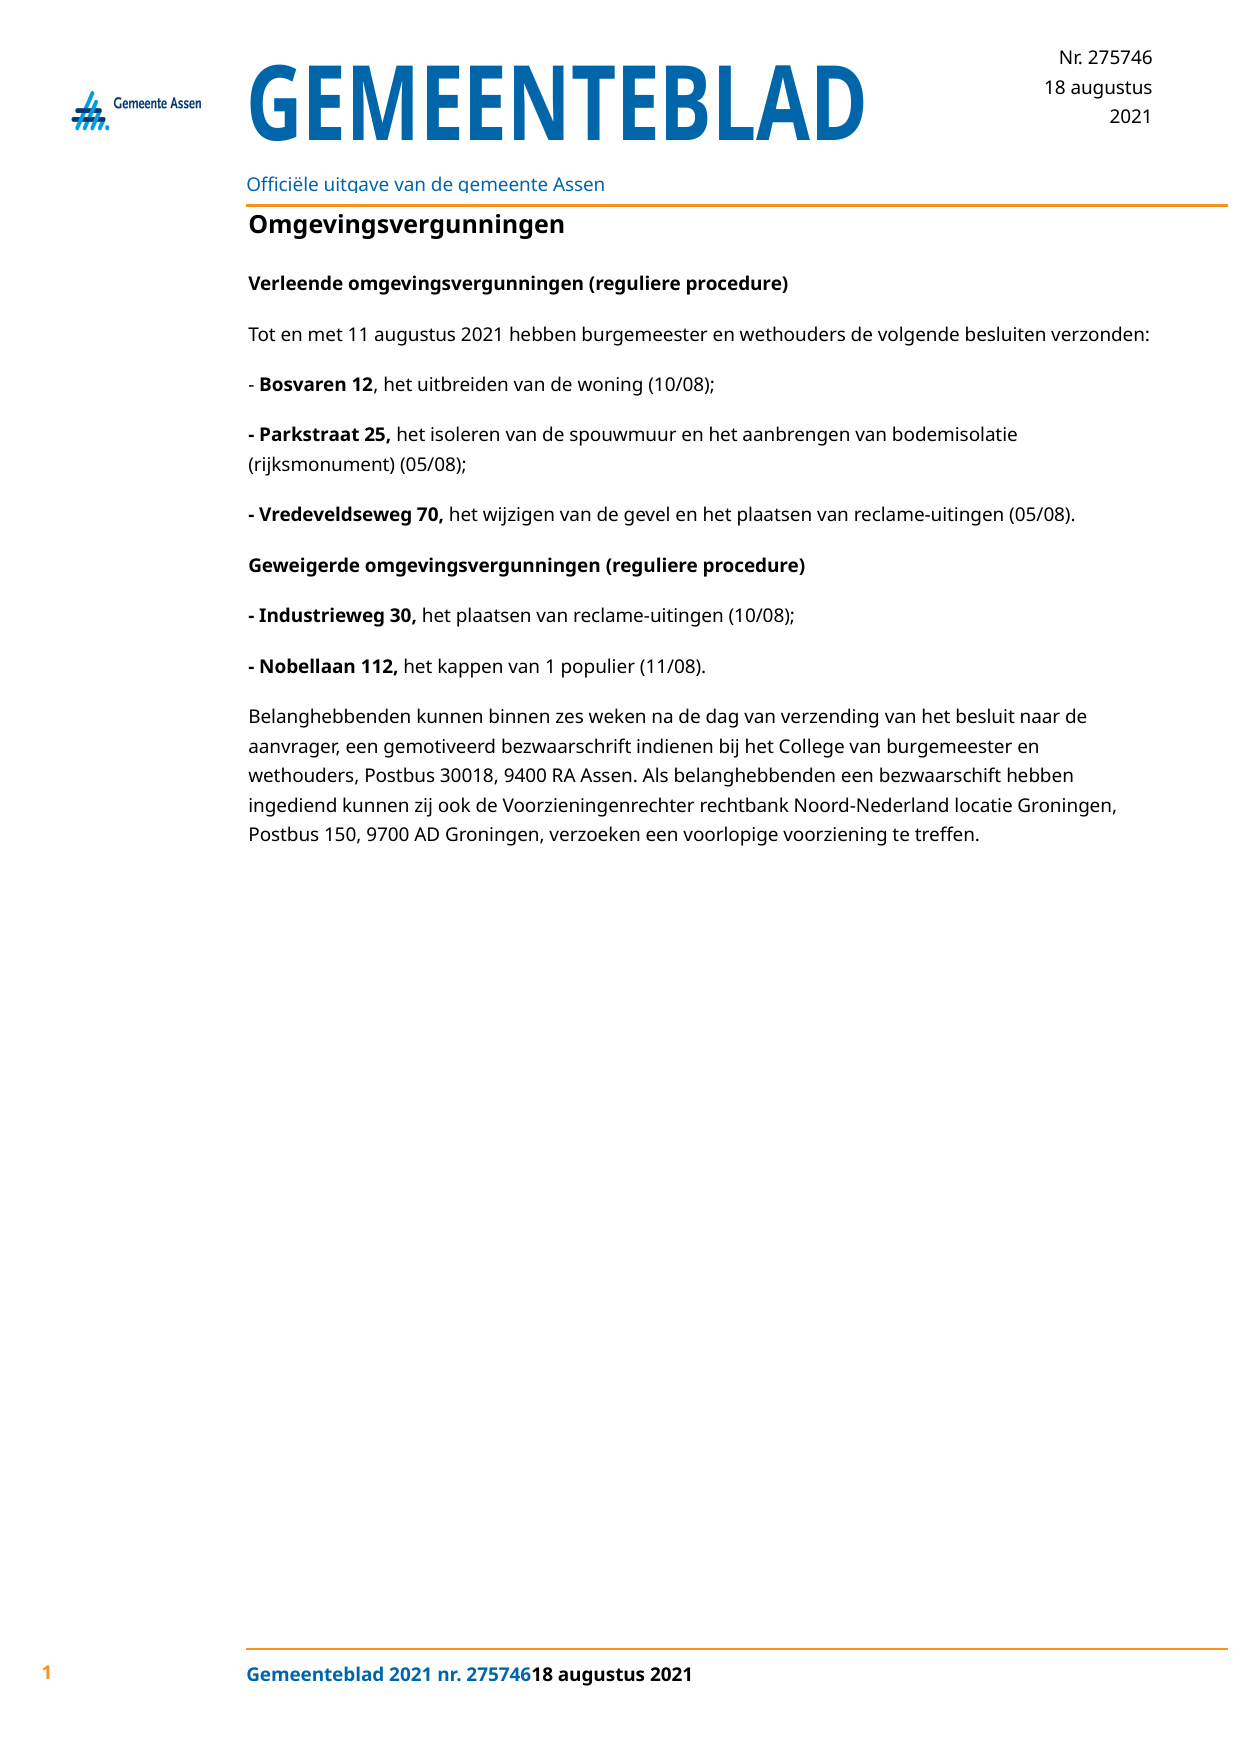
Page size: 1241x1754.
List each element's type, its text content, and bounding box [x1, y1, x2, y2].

text Belanghebbenden kunnen binnen zes weken na de dag van verzending van het besluit naar de aanvrager, een gemotiveerd bezwaarschrift indienen bij het College van burgemeester en wethouders, Postbus 30018, 9400 RA Assen. Als belanghebbenden een bezwaarschift hebben ingediend kunnen zij ook de Voorzieningenrechter rechtbank Noord-Nederland locatie Groningen, Postbus 150, 9700 AD Groningen, verzoeken een voorlopige voorziening te treffen. [248, 703, 1152, 847]
text Verleende omgevingsvergunningen (reguliere procedure) [248, 270, 1152, 296]
picture [41, 47, 231, 172]
text Geweigerde omgevingsvergunningen (reguliere procedure) [248, 552, 1152, 578]
text Omgevingsvergunningen [248, 207, 1152, 241]
text - Nobellaan 112, het kappen van 1 populier (11/08). [248, 653, 1152, 678]
text - Bosvaren 12, het uitbreiden van de woning (10/08); [248, 371, 1152, 397]
text Tot en met 11 augustus 2021 hebben burgemeester en wethouders de volgende besluiten verzonden: [248, 321, 1152, 346]
text - Industrieweg 30, het plaatsen van reclame-uitingen (10/08); [248, 602, 1152, 628]
text - Vredeveldseweg 70, het wijzigen van de gevel en het plaatsen van reclame-uitingen (05/08). [248, 502, 1152, 527]
text - Parkstraat 25, het isoleren van de spouwmuur en het aanbrengen van bodemisolatie (rijksmonument) (05/08); [248, 422, 1152, 477]
